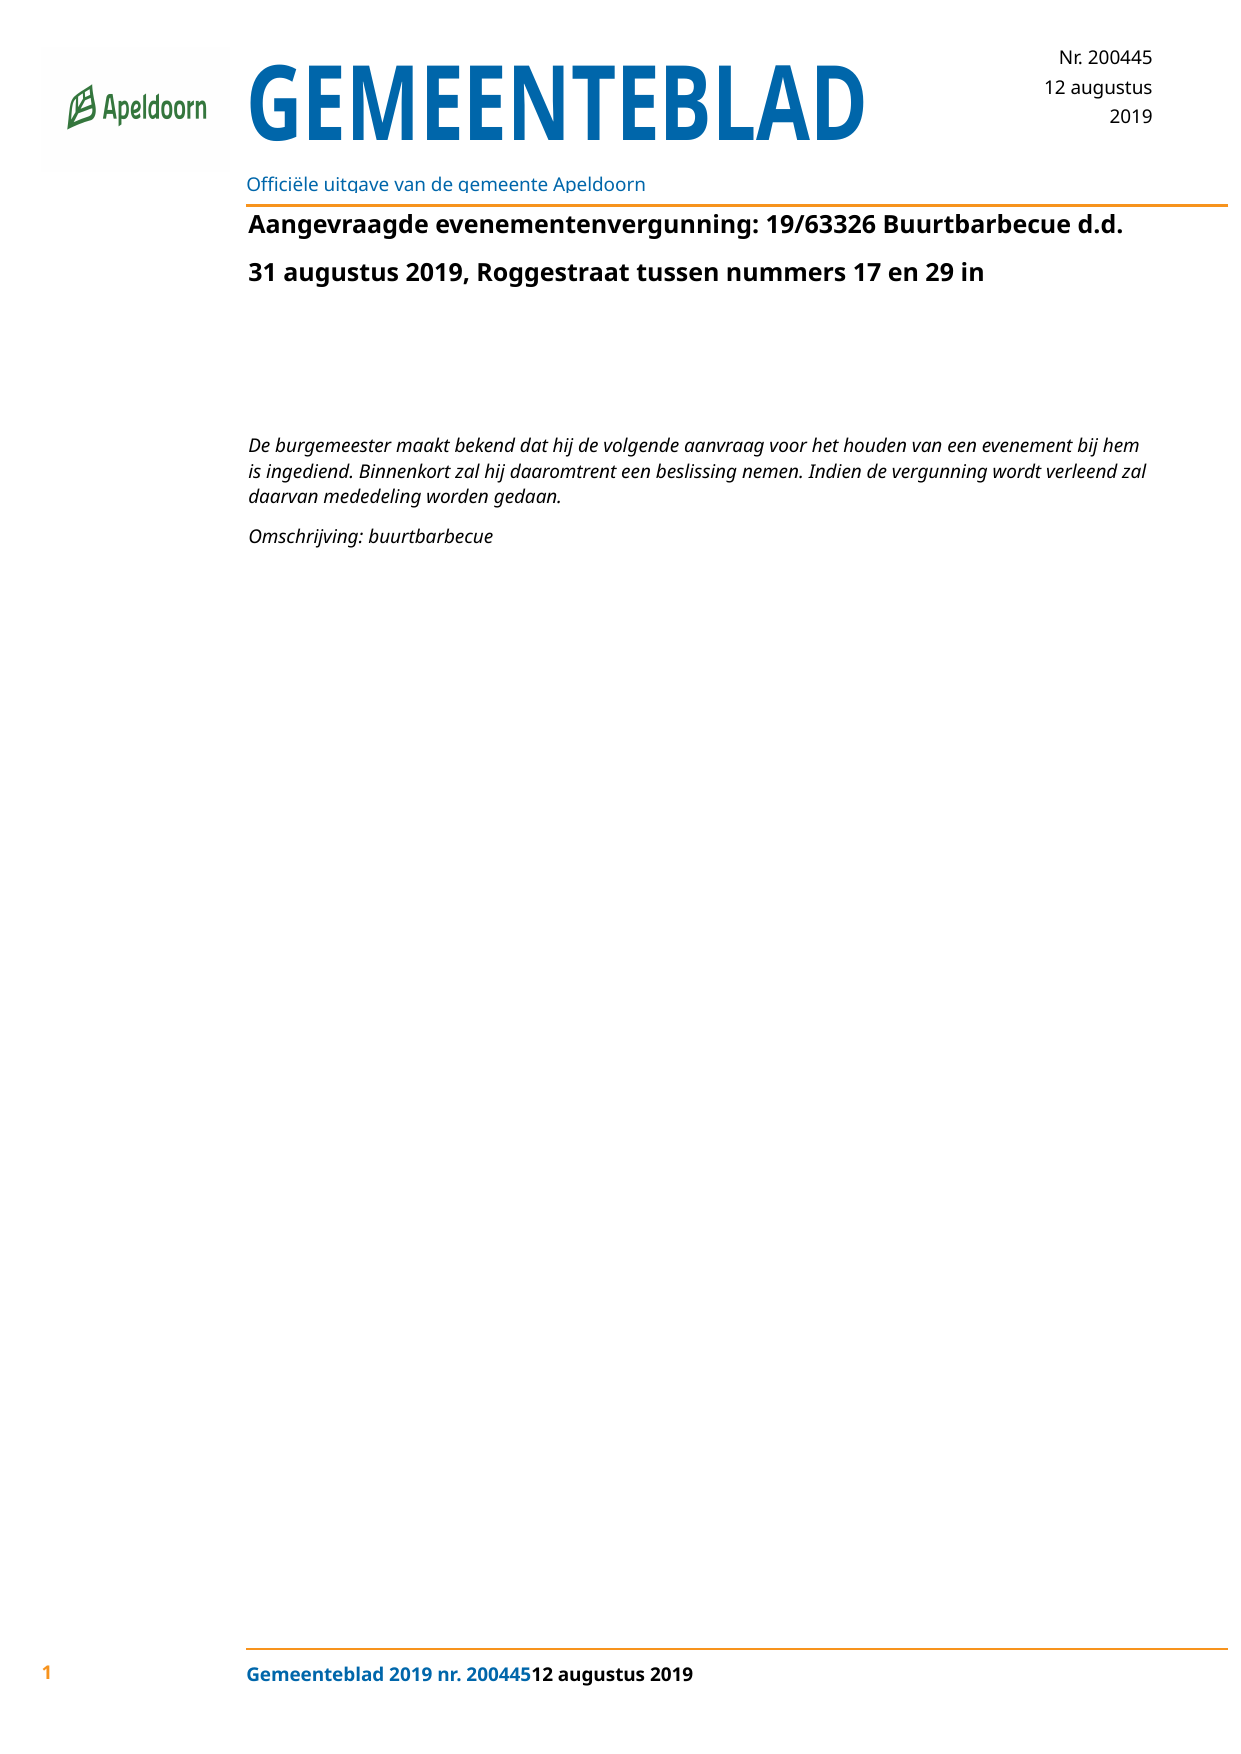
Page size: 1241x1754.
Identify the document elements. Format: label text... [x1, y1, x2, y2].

picture [41, 47, 231, 172]
text Omschrijving: buurtbarbecue [248, 523, 1152, 549]
text De burgemeester maakt bekend dat hij de volgende aanvraag voor het houden van een evenement bij hem is ingediend. Binnenkort zal hij daaromtrent een beslissing nemen. Indien de vergunning wordt verleend zal daarvan mededeling worden gedaan. [248, 432, 1152, 509]
text Aangevraagde evenementenvergunning: 19/63326 Buurtbarbecue d.d. 31 augustus 2019, Roggestraat tussen nummers 17 en 29 in [248, 207, 1152, 288]
